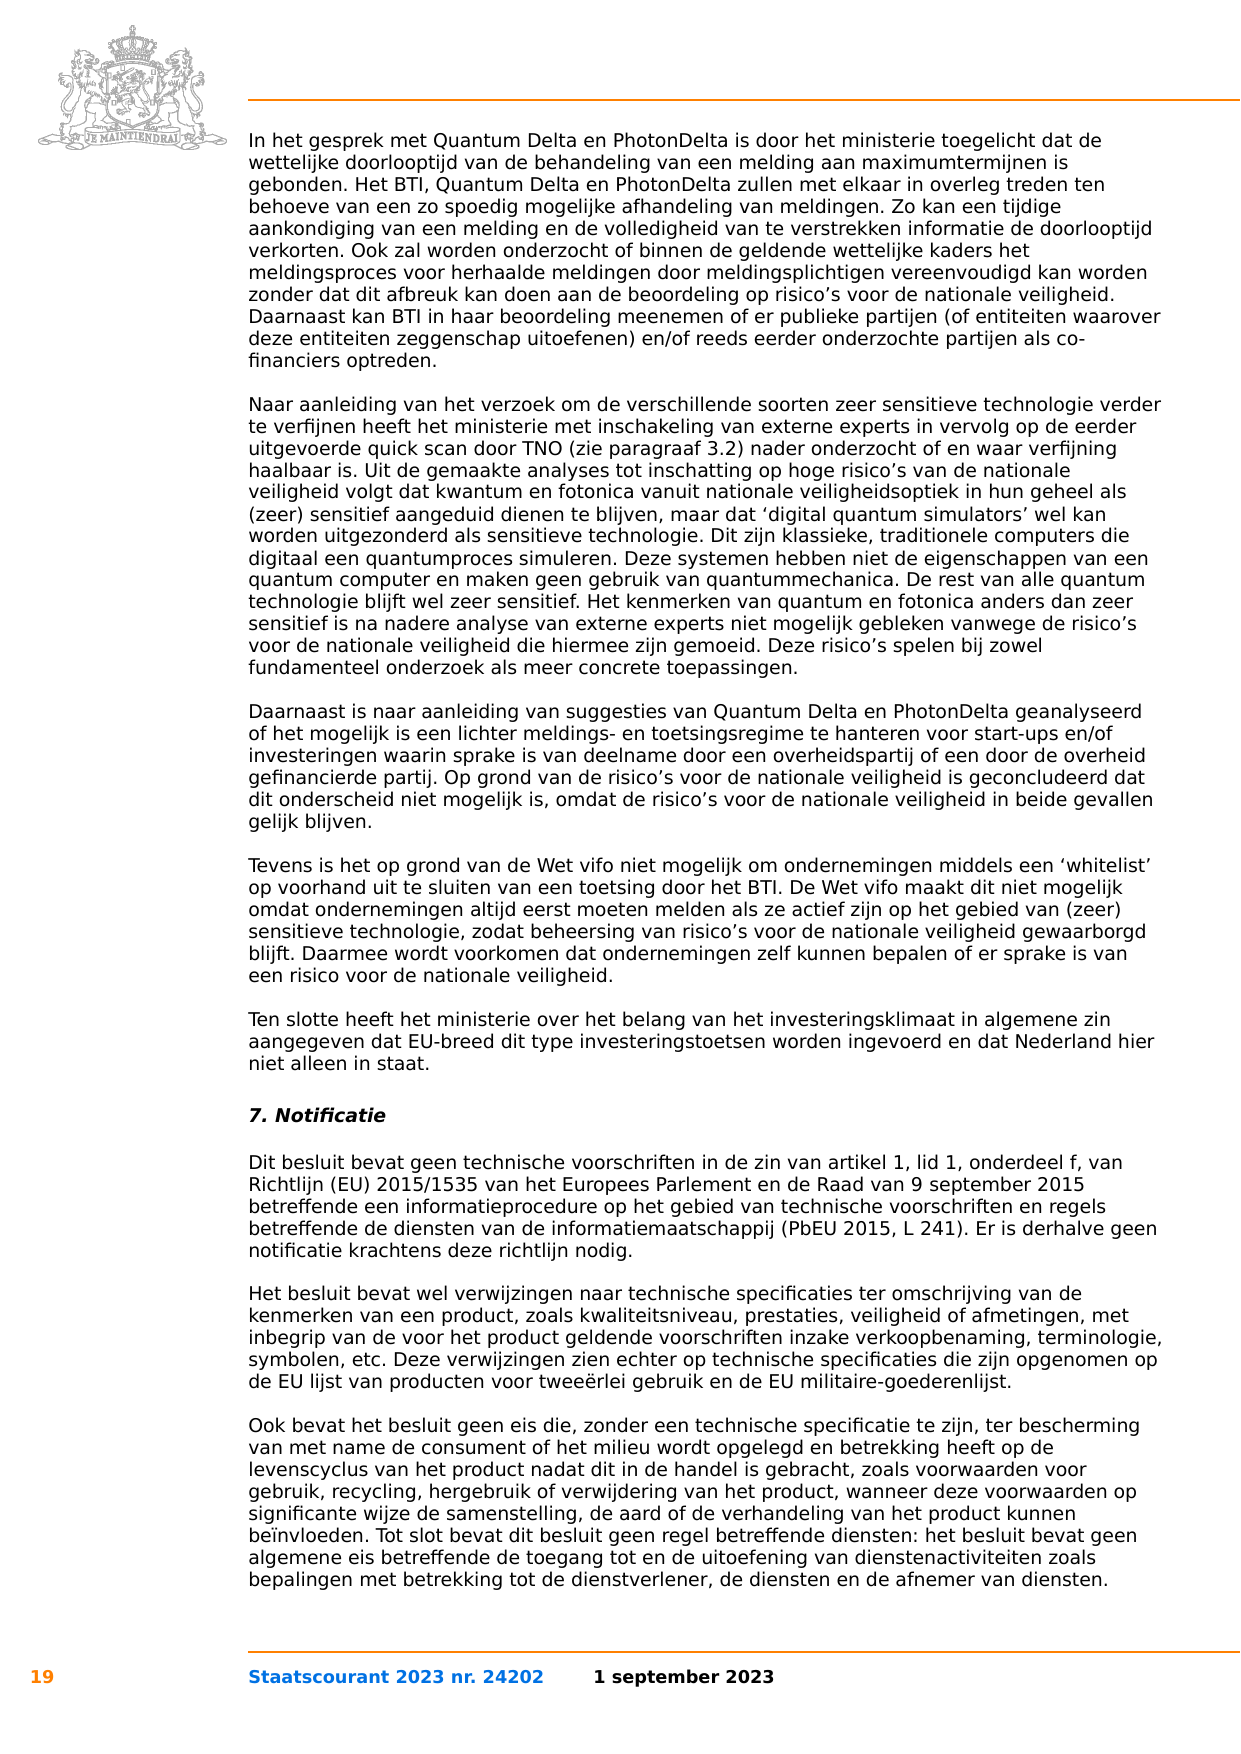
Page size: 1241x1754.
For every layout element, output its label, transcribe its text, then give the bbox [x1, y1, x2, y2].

subtitle 7. Notificatie [248, 1104, 1163, 1127]
text Dit besluit bevat geen technische voorschriften in de zin van artikel 1, lid 1, onderdeel f, van Richtlijn (EU) 2015/1535 van het Europees Parlement en de Raad van 9 september 2015 betreffende een informatieprocedure op het gebied van technische voorschriften en regels betreffende de diensten van de informatiemaatschappij (PbEU 2015, L 241). Er is derhalve geen notificatie krachtens deze richtlijn nodig. [248, 1152, 1163, 1261]
text Tevens is het op grond van de Wet vifo niet mogelijk om ondernemingen middels een ‘whitelist’ op voorhand uit te sluiten van een toetsing door het BTI. De Wet vifo maakt dit niet mogelijk omdat ondernemingen altijd eerst moeten melden als ze actief zijn op het gebied van (zeer) sensitieve technologie, zodat beheersing van risico’s voor de nationale veiligheid gewaarborgd blijft. Daarmee wordt voorkomen dat ondernemingen zelf kunnen bepalen of er sprake is van een risico voor de nationale veiligheid. [248, 855, 1163, 987]
text Ten slotte heeft het ministerie over het belang van het investeringsklimaat in algemene zin aangegeven dat EU-breed dit type investeringstoetsen worden ingevoerd en dat Nederland hier niet alleen in staat. [248, 1009, 1163, 1074]
picture [38, 25, 227, 150]
text In het gesprek met Quantum Delta en PhotonDelta is door het ministerie toegelicht dat de wettelijke doorlooptijd van de behandeling van een melding aan maximumtermijnen is gebonden. Het BTI, Quantum Delta en PhotonDelta zullen met elkaar in overleg treden ten behoeve van een zo spoedig mogelijke afhandeling van meldingen. Zo kan een tijdige aankondiging van een melding en de volledigheid van te verstrekken informatie de doorlooptijd verkorten. Ook zal worden onderzocht of binnen de geldende wettelijke kaders het meldingsproces voor herhaalde meldingen door meldingsplichtigen vereenvoudigd kan worden zonder dat dit afbreuk kan doen aan de beoordeling op risico’s voor de nationale veiligheid. Daarnaast kan BTI in haar beoordeling meenemen of er publieke partijen (of entiteiten waarover deze entiteiten zeggenschap uitoefenen) en/of reeds eerder onderzochte partijen als co-financiers optreden. [248, 130, 1163, 372]
text Daarnaast is naar aanleiding van suggesties van Quantum Delta en PhotonDelta geanalyseerd of het mogelijk is een lichter meldings- en toetsingsregime te hanteren voor start-ups en/of investeringen waarin sprake is van deelname door een overheidspartij of een door de overheid gefinancierde partij. Op grond van de risico’s voor de nationale veiligheid is geconcludeerd dat dit onderscheid niet mogelijk is, omdat de risico’s voor de nationale veiligheid in beide gevallen gelijk blijven. [248, 701, 1163, 833]
text Naar aanleiding van het verzoek om de verschillende soorten zeer sensitieve technologie verder te verfijnen heeft het ministerie met inschakeling van externe experts in vervolg op de eerder uitgevoerde quick scan door TNO (zie paragraaf 3.2) nader onderzocht of en waar verfijning haalbaar is. Uit de gemaakte analyses tot inschatting op hoge risico’s van de nationale veiligheid volgt dat kwantum en fotonica vanuit nationale veiligheidsoptiek in hun geheel als (zeer) sensitief aangeduid dienen te blijven, maar dat ‘digital quantum simulators’ wel kan worden uitgezonderd als sensitieve technologie. Dit zijn klassieke, traditionele computers die digitaal een quantumproces simuleren. Deze systemen hebben niet de eigenschappen van een quantum computer en maken geen gebruik van quantummechanica. De rest van alle quantum technologie blijft wel zeer sensitief. Het kenmerken van quantum en fotonica anders dan zeer sensitief is na nadere analyse van externe experts niet mogelijk gebleken vanwege de risico’s voor de nationale veiligheid die hiermee zijn gemoeid. Deze risico’s spelen bij zowel fundamenteel onderzoek als meer concrete toepassingen. [248, 393, 1163, 679]
text Ook bevat het besluit geen eis die, zonder een technische specificatie te zijn, ter bescherming van met name de consument of het milieu wordt opgelegd en betrekking heeft op de levenscyclus van het product nadat dit in de handel is gebracht, zoals voorwaarden voor gebruik, recycling, hergebruik of verwijdering van het product, wanneer deze voorwaarden op significante wijze de samenstelling, de aard of de verhandeling van het product kunnen beïnvloeden. Tot slot bevat dit besluit geen regel betreffende diensten: het besluit bevat geen algemene eis betreffende de toegang tot en de uitoefening van dienstenactiviteiten zoals bepalingen met betrekking tot de dienstverlener, de diensten en de afnemer van diensten. [248, 1415, 1163, 1591]
text Het besluit bevat wel verwijzingen naar technische specificaties ter omschrijving van de kenmerken van een product, zoals kwaliteitsniveau, prestaties, veiligheid of afmetingen, met inbegrip van de voor het product geldende voorschriften inzake verkoopbenaming, terminologie, symbolen, etc. Deze verwijzingen zien echter op technische specificaties die zijn opgenomen op de EU lijst van producten voor tweeërlei gebruik en de EU militaire-goederenlijst. [248, 1283, 1163, 1393]
